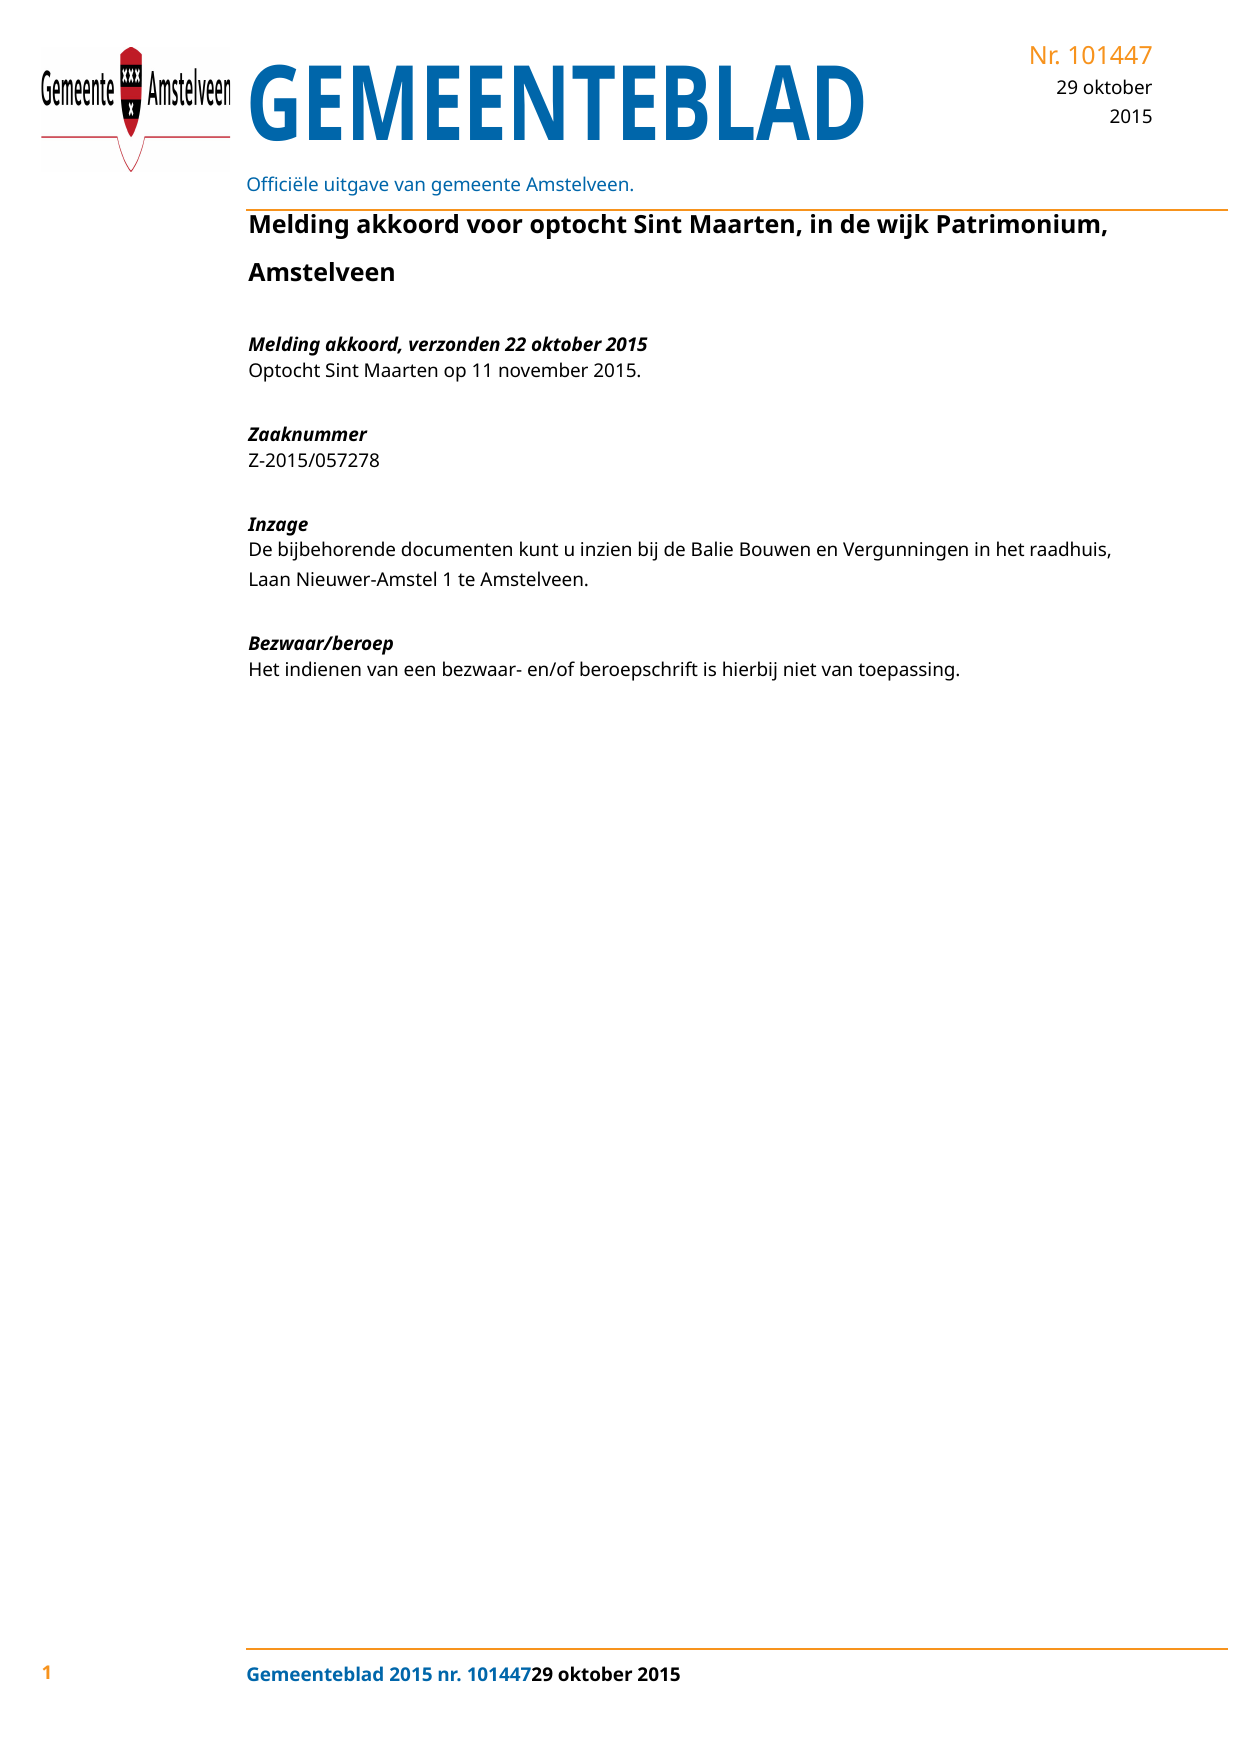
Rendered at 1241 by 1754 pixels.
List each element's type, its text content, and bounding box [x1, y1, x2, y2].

text De bijbehorende documenten kunt u inzien bij de Balie Bouwen en Vergunningen in het raadhuis, Laan Nieuwer-Amstel 1 te Amstelveen. [248, 537, 1152, 592]
text Melding akkoord, verzonden 22 oktober 2015 [248, 331, 1152, 357]
text Inzage [248, 511, 1152, 537]
text Bezwaar/beroep [248, 630, 1152, 656]
text Optocht Sint Maarten op 11 november 2015. [248, 357, 1152, 383]
text Het indienen van een bezwaar- en/of beroepschrift is hierbij niet van toepassing. [248, 656, 1152, 682]
text Zaaknummer [248, 421, 1152, 447]
text Z-2015/057278 [248, 447, 1152, 473]
text Melding akkoord voor optocht Sint Maarten, in de wijk Patrimonium, Amstelveen [248, 211, 1152, 288]
picture [41, 47, 231, 172]
